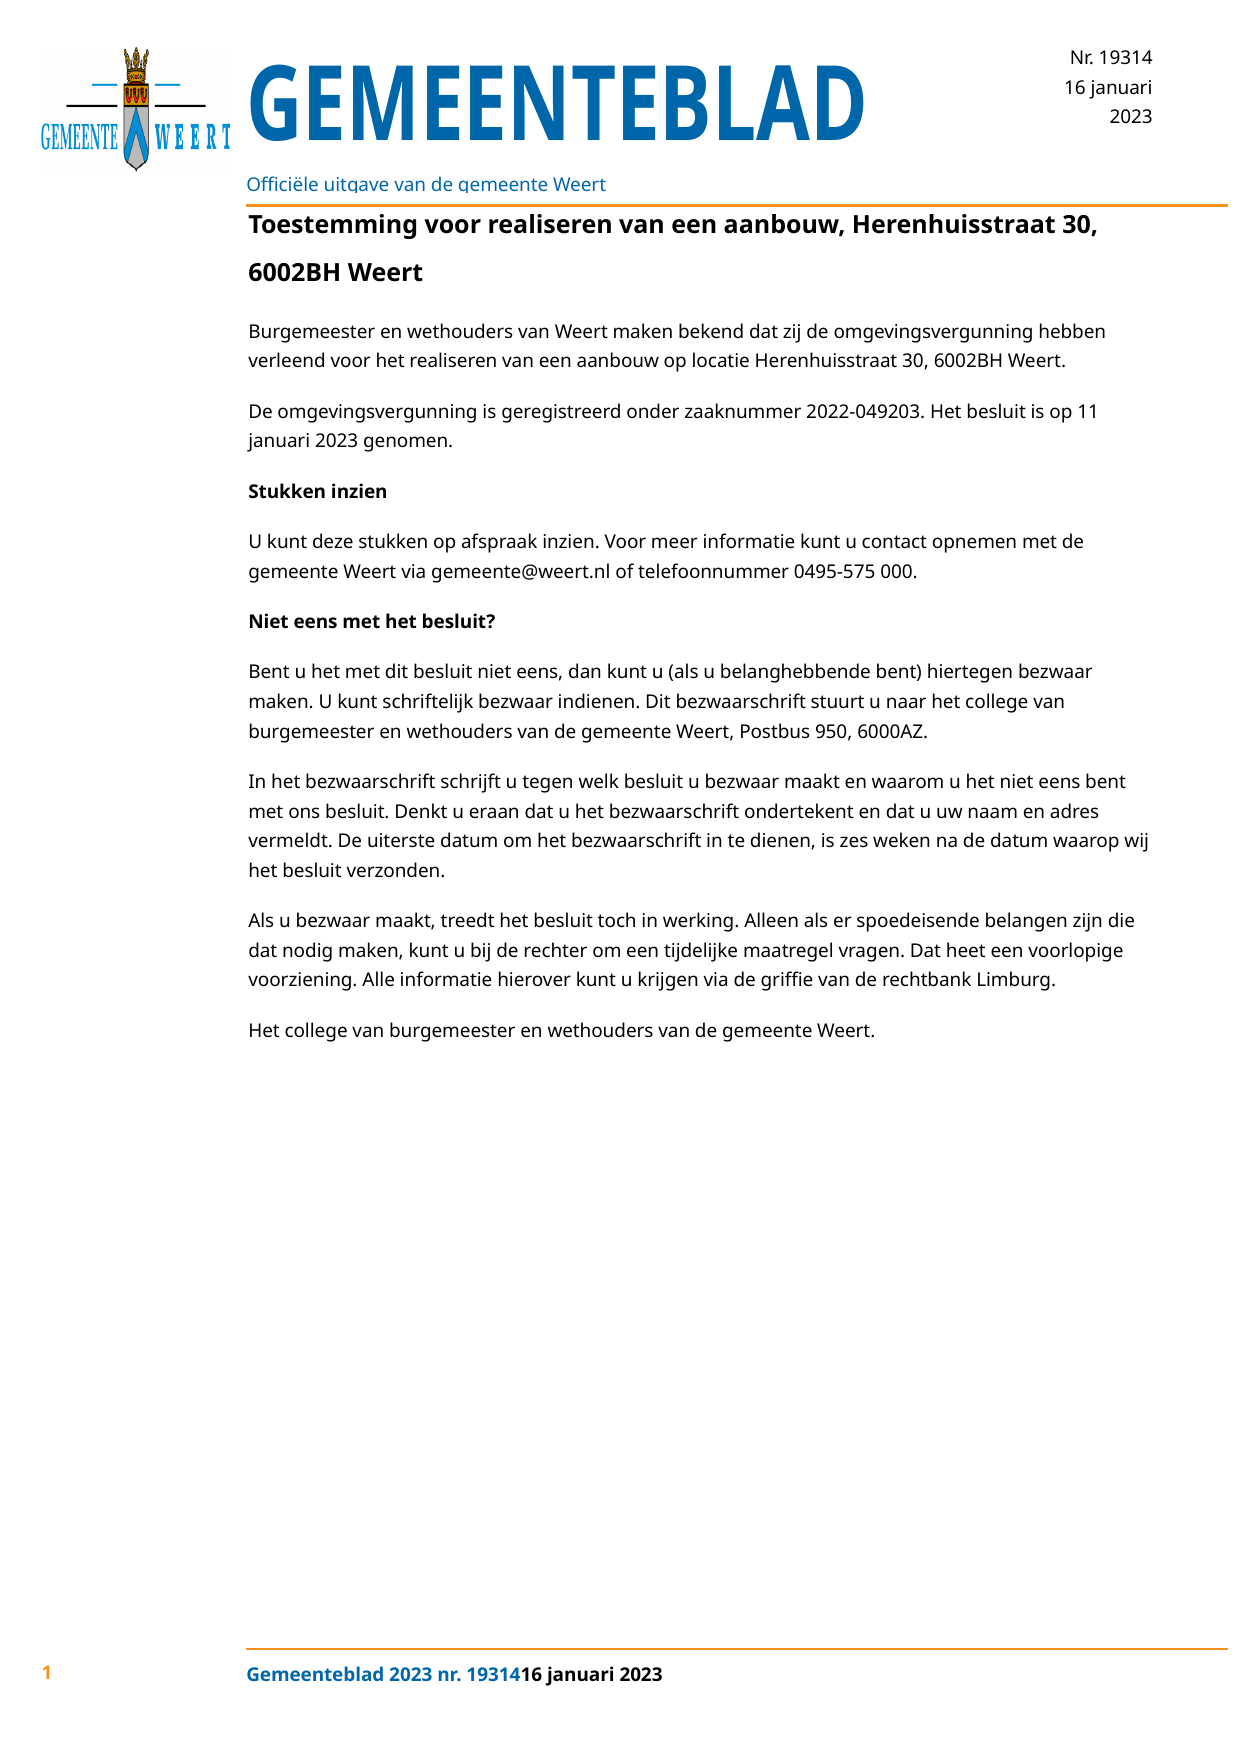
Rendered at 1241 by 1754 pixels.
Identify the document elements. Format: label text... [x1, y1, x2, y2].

text In het bezwaarschrift schrijft u tegen welk besluit u bezwaar maakt en waarom u het niet eens bent met ons besluit. Denkt u eraan dat u het bezwaarschrift ondertekent en dat u uw naam en adres vermeldt. De uiterste datum om het bezwaarschrift in te dienen, is zes weken na de datum waarop wij het besluit verzonden. [248, 768, 1152, 883]
text Stukken inzien [248, 478, 1152, 504]
text U kunt deze stukken op afspraak inzien. Voor meer informatie kunt u contact opnemen met de gemeente Weert via gemeente@weert.nl of telefoonnummer 0495-575 000. [248, 528, 1152, 584]
text Bent u het met dit besluit niet eens, dan kunt u (als u belanghebbende bent) hiertegen bezwaar maken. U kunt schriftelijk bezwaar indienen. Dit bezwaarschrift stuurt u naar het college van burgemeester en wethouders van de gemeente Weert, Postbus 950, 6000AZ. [248, 659, 1152, 744]
text Als u bezwaar maakt, treedt het besluit toch in werking. Alleen als er spoedeisende belangen zijn die dat nodig maken, kunt u bij de rechter om een tijdelijke maatregel vragen. Dat heet een voorlopige voorziening. Alle informatie hierover kunt u krijgen via de griffie van de rechtbank Limburg. [248, 907, 1152, 992]
text Burgemeester en wethouders van Weert maken bekend dat zij de omgevingsvergunning hebben verleend voor het realiseren van een aanbouw op locatie Herenhuisstraat 30, 6002BH Weert. [248, 318, 1152, 373]
text De omgevingsvergunning is geregistreerd onder zaaknummer 2022-049203. Het besluit is op 11 januari 2023 genomen. [248, 398, 1152, 453]
text Niet eens met het besluit? [248, 608, 1152, 634]
picture [41, 47, 231, 172]
text Het college van burgemeester en wethouders van de gemeente Weert. [248, 1017, 1152, 1043]
text Toestemming voor realiseren van een aanbouw, Herenhuisstraat 30, 6002BH Weert [248, 207, 1152, 288]
